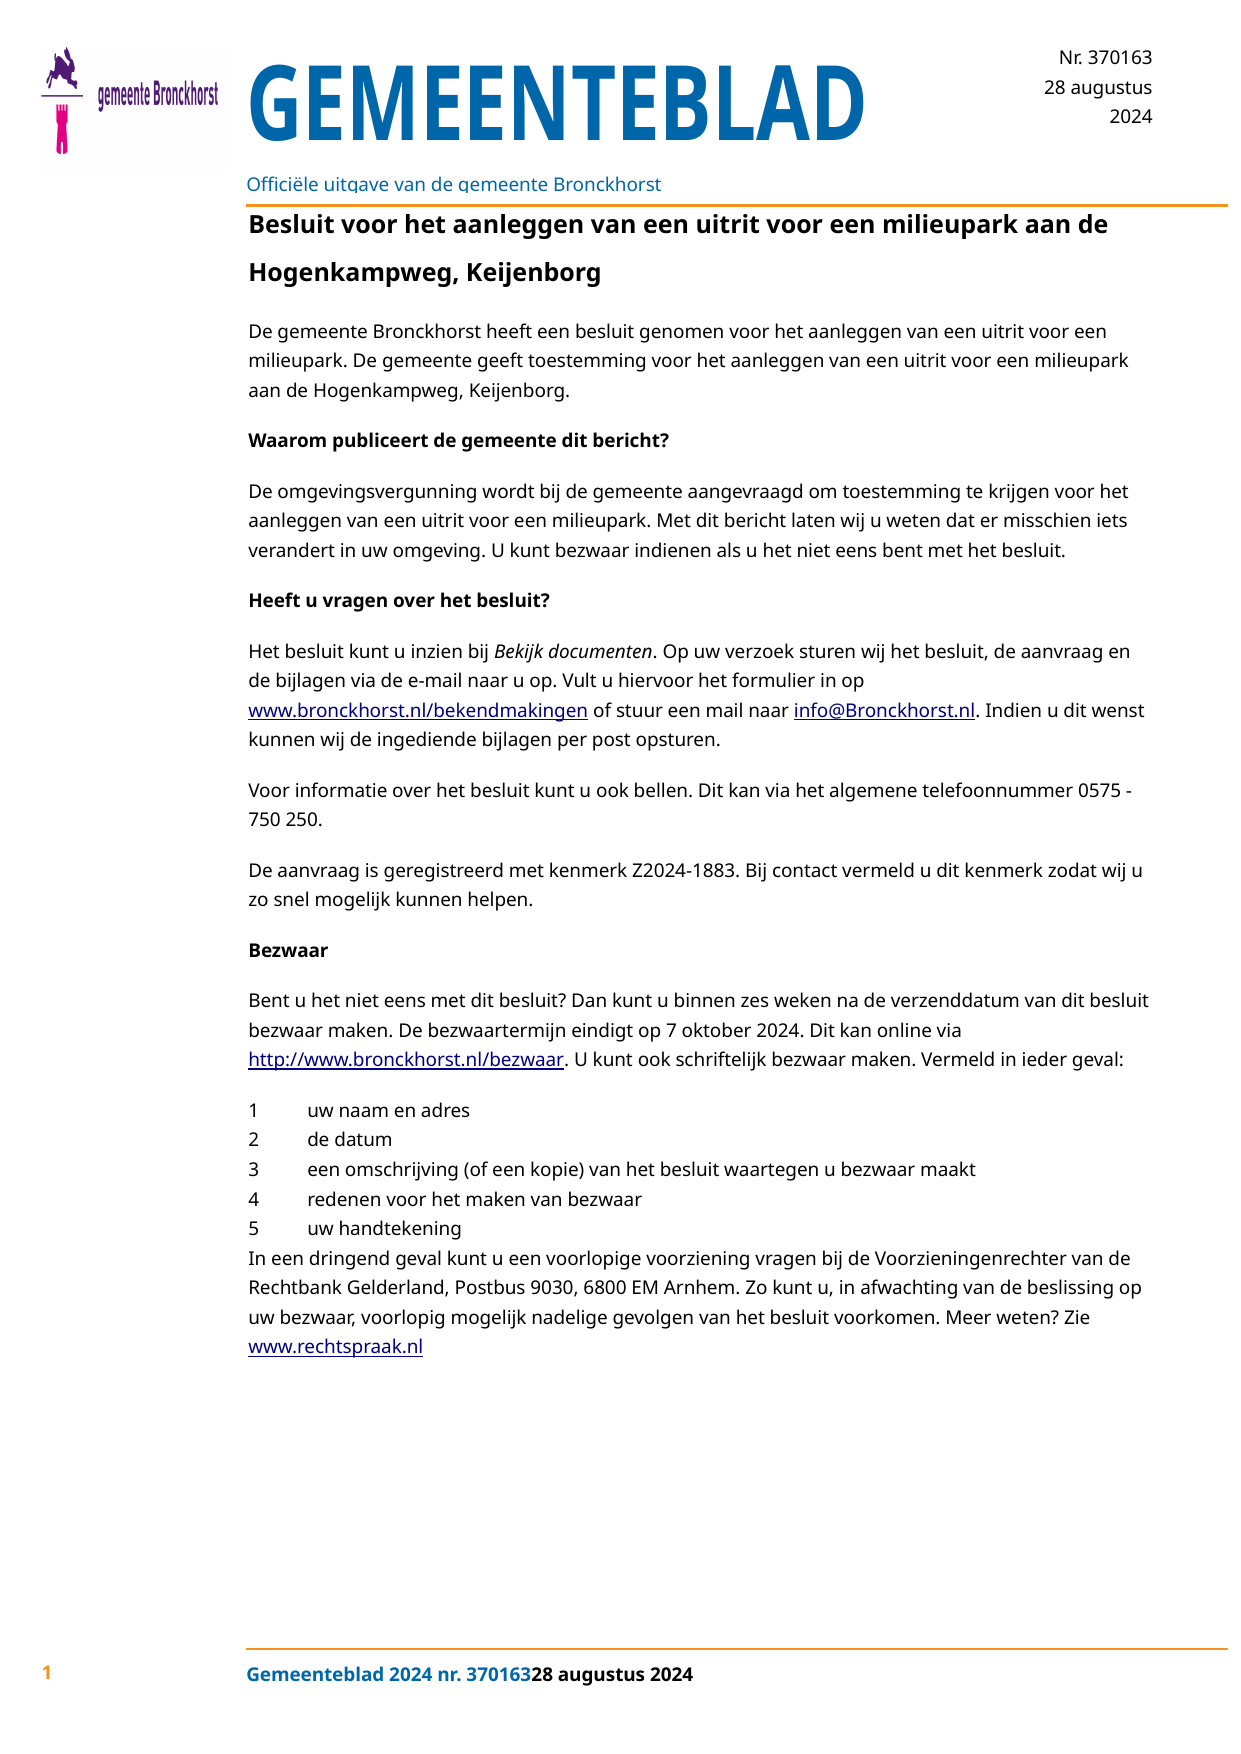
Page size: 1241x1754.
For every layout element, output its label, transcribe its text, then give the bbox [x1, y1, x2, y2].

text De aanvraag is geregistreerd met kenmerk Z2024-1883. Bij contact vermeld u dit kenmerk zodat wij u zo snel mogelijk kunnen helpen. [248, 857, 1152, 912]
text Het besluit kunt u inzien bij Bekijk documenten. Op uw verzoek sturen wij het besluit, de aanvraag en de bijlagen via de e-mail naar u op. Vult u hiervoor het formulier in op www.bronckhorst.nl/bekendmakingen of stuur een mail naar info@Bronckhorst.nl. Indien u dit wenst kunnen wij de ingediende bijlagen per post opsturen. [248, 638, 1152, 752]
text Voor informatie over het besluit kunt u ook bellen. Dit kan via het algemene telefoonnummer 0575 - 750 250. [248, 777, 1152, 832]
list uw handtekening [248, 1215, 1152, 1241]
text De gemeente Bronckhorst heeft een besluit genomen voor het aanleggen van een uitrit voor een milieupark. De gemeente geeft toestemming voor het aanleggen van een uitrit voor een milieupark aan de Hogenkampweg, Keijenborg. [248, 318, 1152, 403]
text In een dringend geval kunt u een voorlopige voorziening vragen bij de Voorzieningenrechter van de Rechtbank Gelderland, Postbus 9030, 6800 EM Arnhem. Zo kunt u, in afwachting van de beslissing op uw bezwaar, voorlopig mogelijk nadelige gevolgen van het besluit voorkomen. Meer weten? Zie www.rechtspraak.nl [248, 1245, 1152, 1359]
picture [41, 47, 231, 172]
text Heeft u vragen over het besluit? [248, 587, 1152, 613]
text Waarom publiceert de gemeente dit bericht? [248, 427, 1152, 453]
list een omschrijving (of een kopie) van het besluit waartegen u bezwaar maakt [248, 1156, 1152, 1182]
list de datum [248, 1127, 1152, 1152]
text Bent u het niet eens met dit besluit? Dan kunt u binnen zes weken na de verzenddatum van dit besluit bezwaar maken. De bezwaartermijn eindigt op 7 oktober 2024. Dit kan online via http://www.bronckhorst.nl/bezwaar. U kunt ook schriftelijk bezwaar maken. Vermeld in ieder geval: [248, 987, 1152, 1072]
list redenen voor het maken van bezwaar [248, 1186, 1152, 1212]
text De omgevingsvergunning wordt bij de gemeente aangevraagd om toestemming te krijgen voor het aanleggen van een uitrit voor een milieupark. Met dit bericht laten wij u weten dat er misschien iets verandert in uw omgeving. U kunt bezwaar indienen als u het niet eens bent met het besluit. [248, 478, 1152, 563]
text Bezwaar [248, 937, 1152, 963]
list uw naam en adres [248, 1097, 1152, 1123]
text Besluit voor het aanleggen van een uitrit voor een milieupark aan de Hogenkampweg, Keijenborg [248, 207, 1152, 288]
